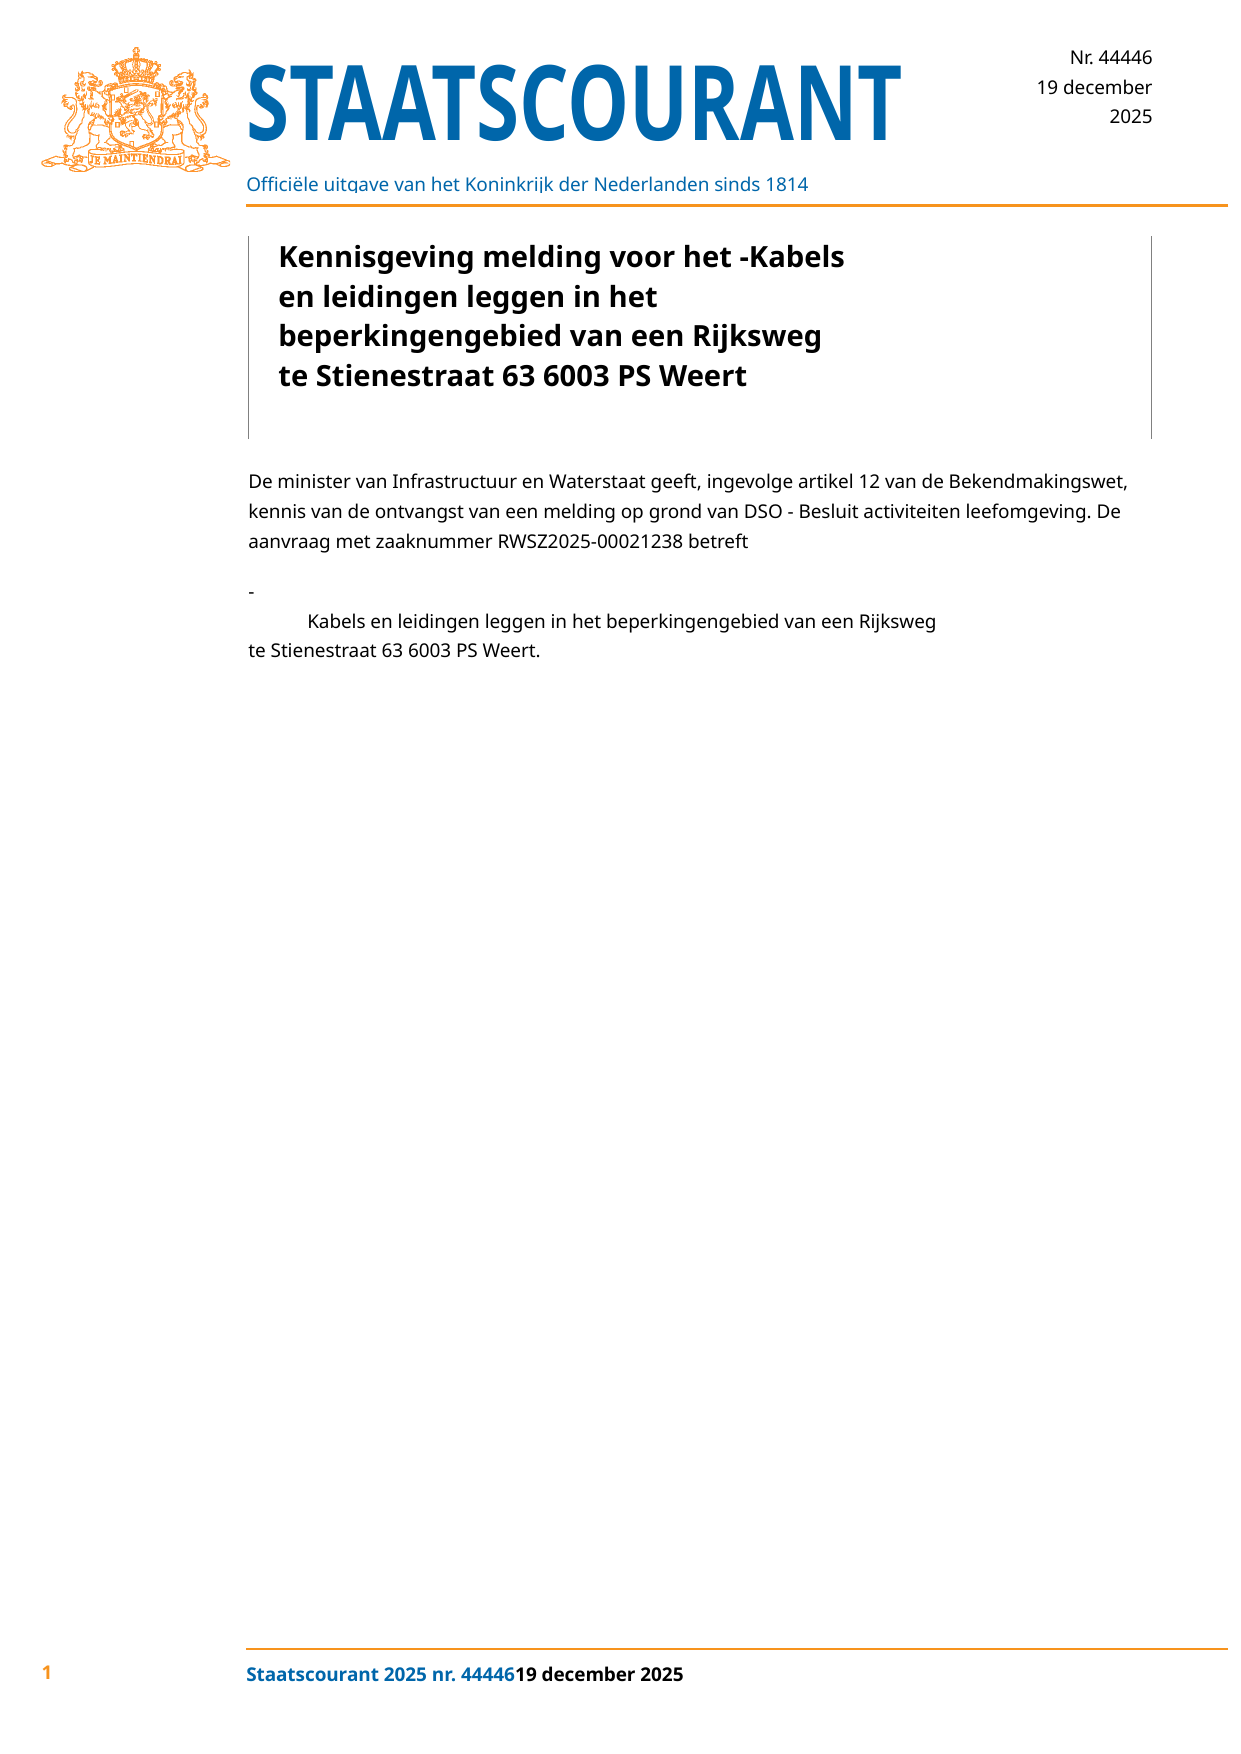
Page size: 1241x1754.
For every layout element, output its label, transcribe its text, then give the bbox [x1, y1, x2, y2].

text te Stienestraat 63 6003 PS Weert. [248, 637, 1152, 663]
list Kabels en leidingen leggen in het beperkingengebied van een Rijksweg [248, 608, 1152, 633]
table_header Kennisgeving melding voor het -Kabels en leidingen leggen in het beperkingengebied van een Rijksweg te Stienestraat 63 6003 PS Weert [249, 236, 850, 439]
table_header [1090, 236, 1151, 413]
picture [912, 236, 1090, 414]
text De minister van Infrastructuur en Waterstaat geeft, ingevolge artikel 12 van de Bekendmakingswet, kennis van de ontvangst van een melding op grond van DSO - Besluit activiteiten leefomgeving. De aanvraag met zaaknummer RWSZ2025-00021238 betreft [248, 469, 1152, 553]
table_header [850, 236, 912, 413]
picture [41, 47, 231, 172]
table_header [850, 414, 1151, 439]
